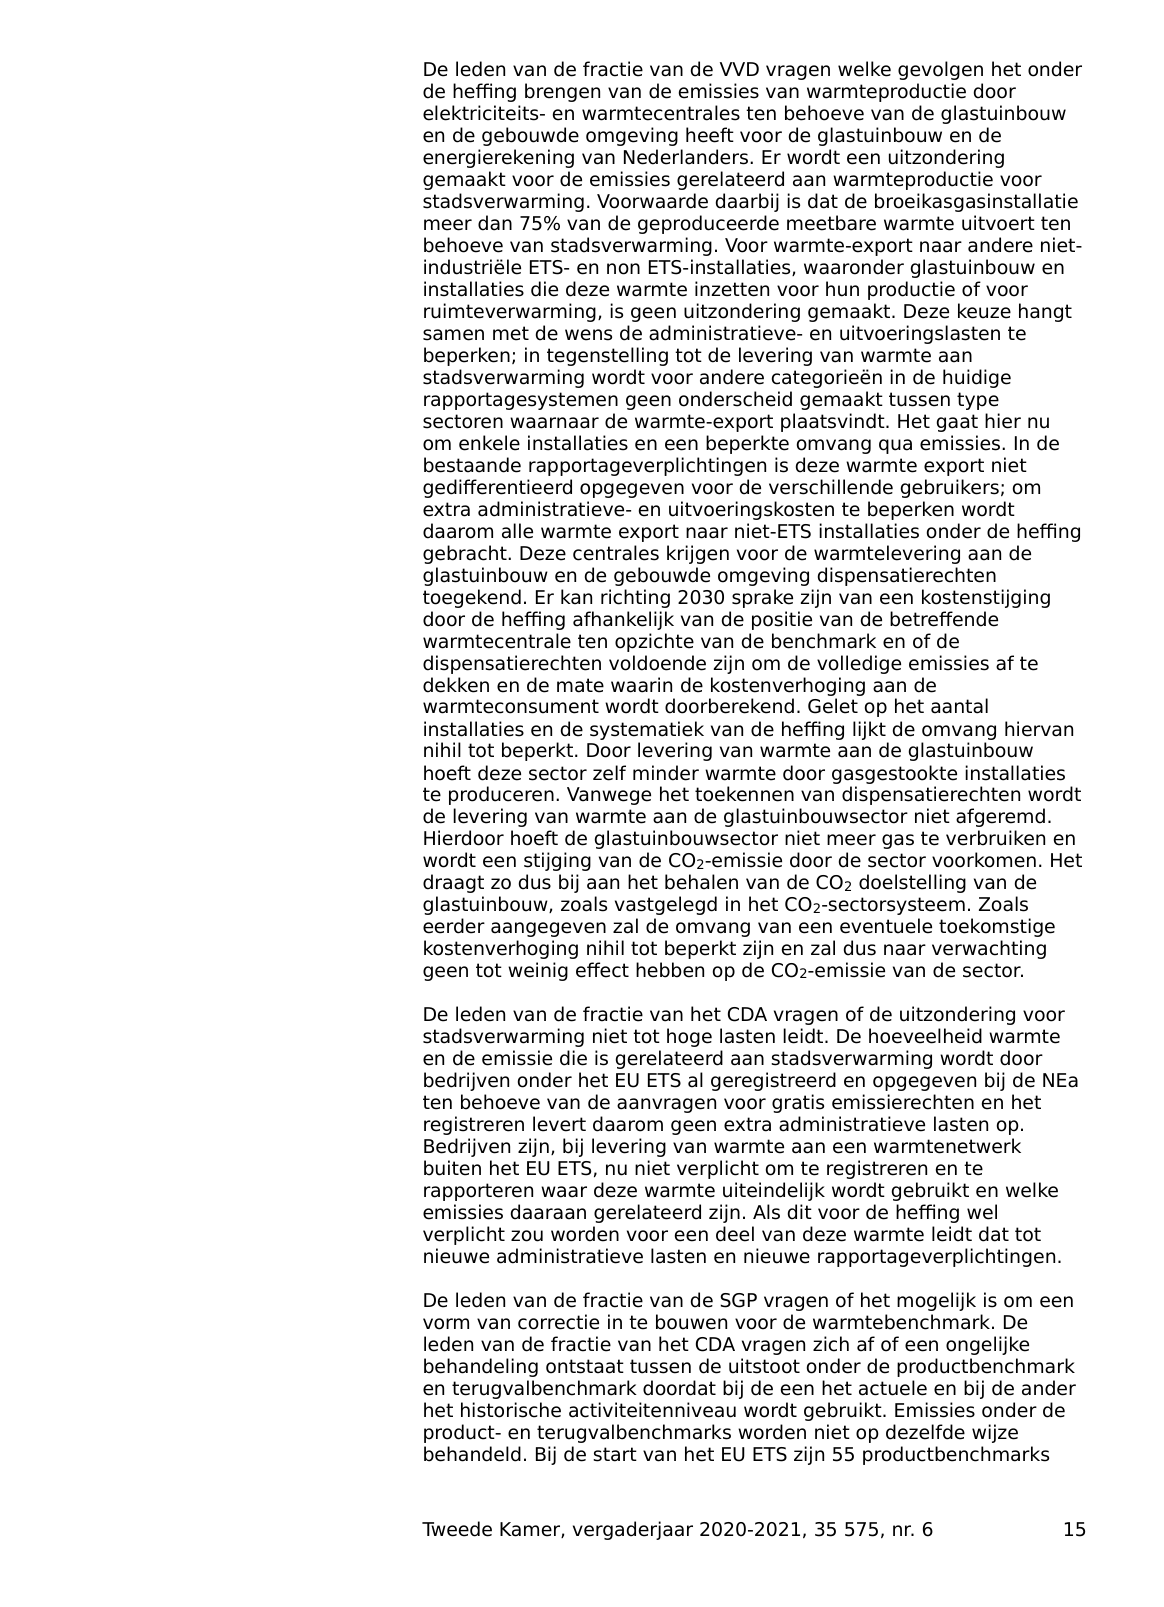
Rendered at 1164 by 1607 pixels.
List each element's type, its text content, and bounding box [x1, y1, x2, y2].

text De leden van de fractie van het CDA vragen of de uitzondering voor stadsverwarming niet tot hoge lasten leidt. De hoeveelheid warmte en de emissie die is gerelateerd aan stadsverwarming wordt door bedrijven onder het EU ETS al geregistreerd en opgegeven bij de NEa ten behoeve van de aanvragen voor gratis emissierechten en het registreren levert daarom geen extra administratieve lasten op. Bedrijven zijn, bij levering van warmte aan een warmtenetwerk buiten het EU ETS, nu niet verplicht om te registreren en te rapporteren waar deze warmte uiteindelijk wordt gebruikt en welke emissies daaraan gerelateerd zijn. Als dit voor de heffing wel verplicht zou worden voor een deel van deze warmte leidt dat tot nieuwe administratieve lasten en nieuwe rapportageverplichtingen. [422, 1004, 1087, 1268]
text De leden van de fractie van de SGP vragen of het mogelijk is om een vorm van correctie in te bouwen voor de warmtebenchmark. De leden van de fractie van het CDA vragen zich af of een ongelijke behandeling ontstaat tussen de uitstoot onder de productbenchmark en terugvalbenchmark doordat bij de een het actuele en bij de ander het historische activiteitenniveau wordt gebruikt. Emissies onder de product- en terugvalbenchmarks worden niet op dezelfde wijze behandeld. Bij de start van het EU ETS zijn 55 productbenchmarks [422, 1290, 1087, 1466]
text De leden van de fractie van de VVD vragen welke gevolgen het onder de heffing brengen van de emissies van warmteproductie door elektriciteits- en warmtecentrales ten behoeve van de glastuinbouw en de gebouwde omgeving heeft voor de glastuinbouw en de energierekening van Nederlanders. Er wordt een uitzondering gemaakt voor de emissies gerelateerd aan warmteproductie voor stadsverwarming. Voorwaarde daarbij is dat de broeikasgasinstallatie meer dan 75% van de geproduceerde meetbare warmte uitvoert ten behoeve van stadsverwarming. Voor warmte-export naar andere niet-industriële ETS- en non ETS-installaties, waaronder glastuinbouw en installaties die deze warmte inzetten voor hun productie of voor ruimteverwarming, is geen uitzondering gemaakt. Deze keuze hangt samen met de wens de administratieve- en uitvoeringslasten te beperken; in tegenstelling tot de levering van warmte aan stadsverwarming wordt voor andere categorieën in de huidige rapportagesystemen geen onderscheid gemaakt tussen type sectoren waarnaar de warmte-export plaatsvindt. Het gaat hier nu om enkele installaties en een beperkte omvang qua emissies. In de bestaande rapportageverplichtingen is deze warmte export niet gedifferentieerd opgegeven voor de verschillende gebruikers; om extra administratieve- en uitvoeringskosten te beperken wordt daarom alle warmte export naar niet-ETS installaties onder de heffing gebracht. Deze centrales krijgen voor de warmtelevering aan de glastuinbouw en de gebouwde omgeving dispensatierechten toegekend. Er kan richting 2030 sprake zijn van een kostenstijging door de heffing afhankelijk van de positie van de betreffende warmtecentrale ten opzichte van de benchmark en of de dispensatierechten voldoende zijn om de volledige emissies af te dekken en de mate waarin de kostenverhoging aan de warmteconsument wordt doorberekend. Gelet op het aantal installaties en de systematiek van de heffing lijkt de omvang hiervan nihil tot beperkt. Door levering van warmte aan de glastuinbouw hoeft deze sector zelf minder warmte door gasgestookte installaties te produceren. Vanwege het toekennen van dispensatierechten wordt de levering van warmte aan de glastuinbouwsector niet afgeremd. Hierdoor hoeft de glastuinbouwsector niet meer gas te verbruiken en wordt een stijging van de CO2-emissie door de sector voorkomen. Het draagt zo dus bij aan het behalen van de CO2 doelstelling van de glastuinbouw, zoals vastgelegd in het CO2-sectorsysteem. Zoals eerder aangegeven zal de omvang van een eventuele toekomstige kostenverhoging nihil tot beperkt zijn en zal dus naar verwachting geen tot weinig effect hebben op de CO2-emissie van de sector. [422, 59, 1087, 982]
